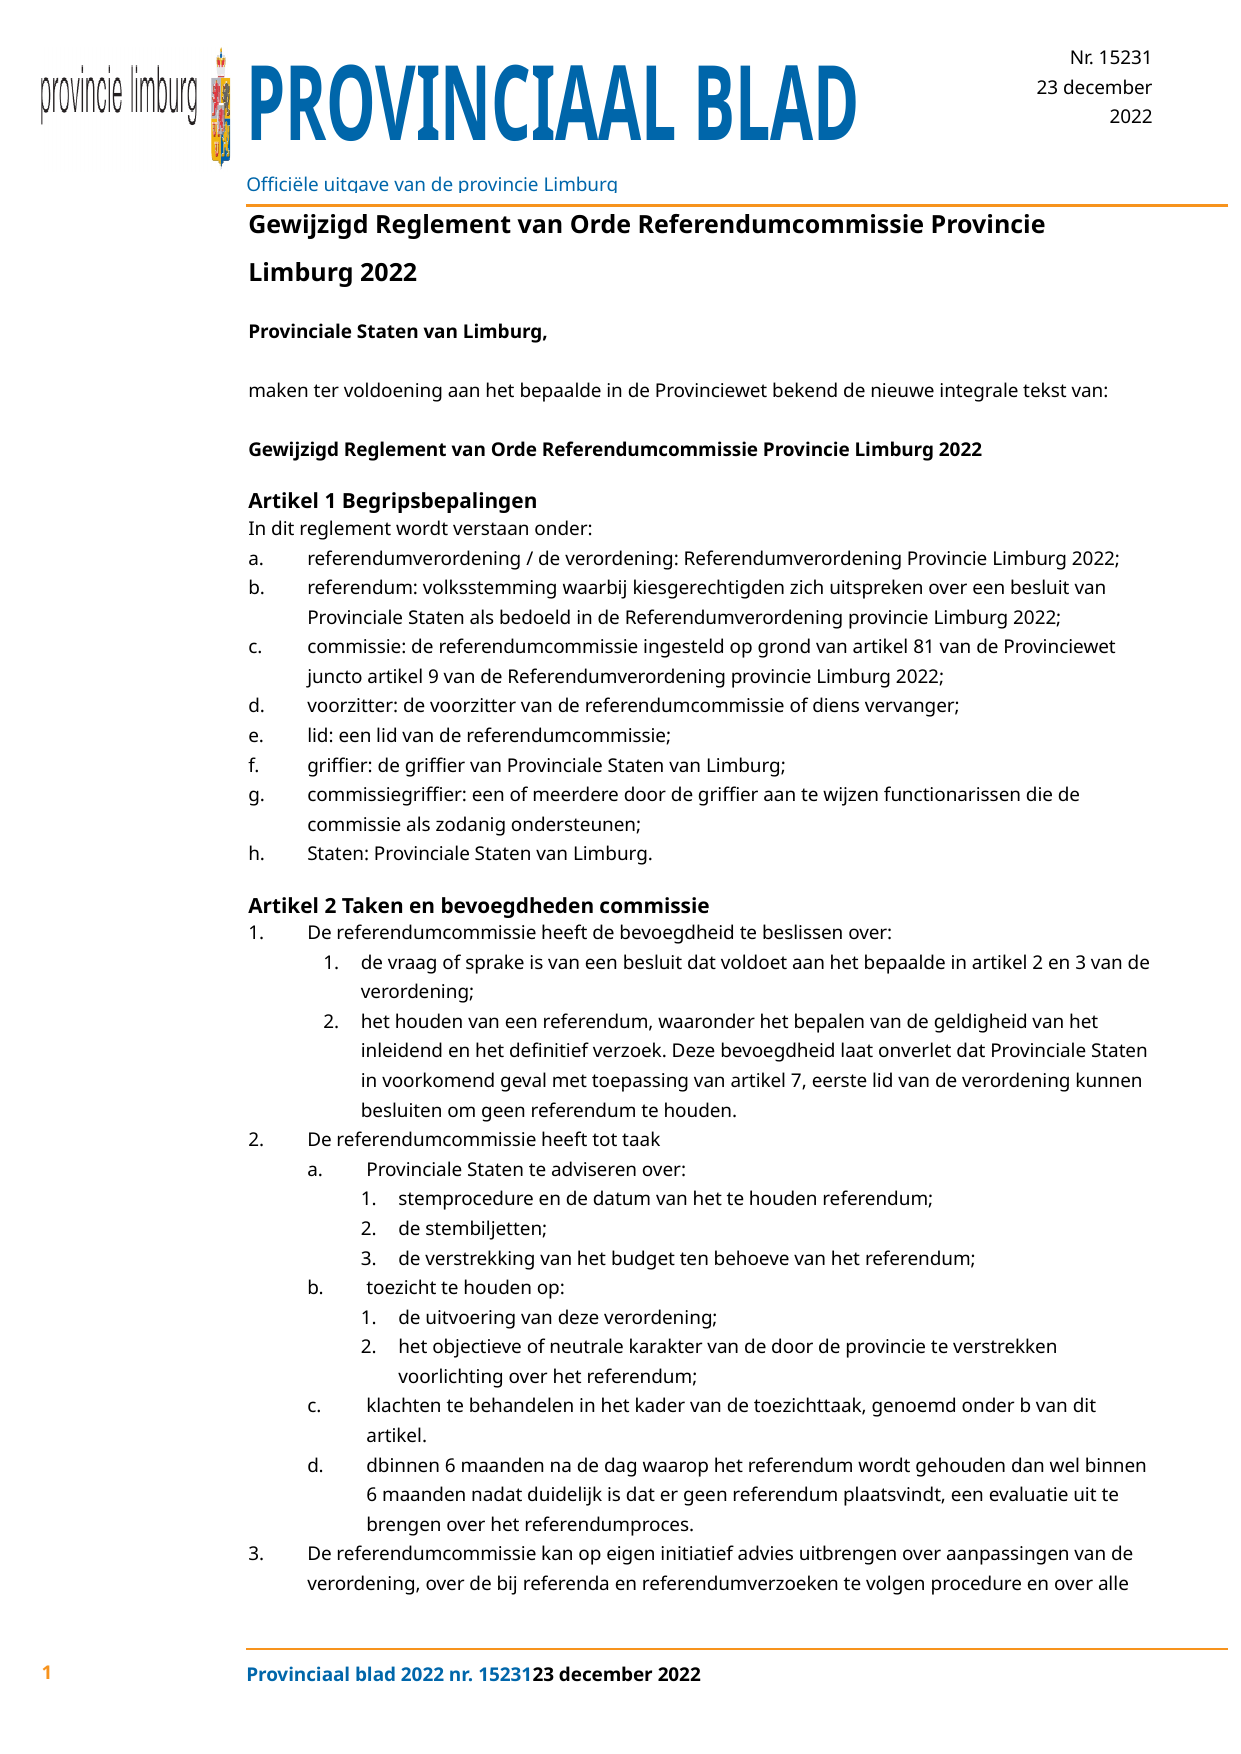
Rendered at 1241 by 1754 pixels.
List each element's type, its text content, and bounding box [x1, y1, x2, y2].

list de stembiljetten; [361, 1215, 1152, 1241]
text maken ter voldoening aan het bepaalde in de Provinciewet bekend de nieuwe integrale tekst van: [248, 377, 1152, 403]
list stemprocedure en de datum van het te houden referendum; [361, 1186, 1152, 1211]
list Provinciale Staten te adviseren over: [307, 1156, 1152, 1182]
list klachten te behandelen in het kader van de toezichttaak, genoemd onder b van dit artikel. [307, 1393, 1152, 1448]
text Artikel 2 Taken en bevoegdheden commissie [248, 891, 1152, 919]
text Gewijzigd Reglement van Orde Referendumcommissie Provincie Limburg 2022 [248, 207, 1152, 288]
list toezicht te houden op: [307, 1274, 1152, 1300]
list Staten: Provinciale Staten van Limburg. [248, 841, 1152, 866]
text In dit reglement wordt verstaan onder: [248, 515, 1152, 541]
list het houden van een referendum, waaronder het bepalen van de geldigheid van het inleidend en het definitief verzoek. Deze bevoegdheid laat onverlet dat Provinciale Staten in voorkomend geval met toepassing van artikel 7, eerste lid van de verordening kunnen besluiten om geen referendum te houden. [323, 1008, 1152, 1123]
list voorzitter: de voorzitter van de referendumcommissie of diens vervanger; [248, 693, 1152, 718]
list de uitvoering van deze verordening; [361, 1304, 1152, 1330]
list commissie: de referendumcommissie ingesteld op grond van artikel 81 van de Provinciewet juncto artikel 9 van de Referendumverordening provincie Limburg 2022; [248, 633, 1152, 689]
list dbinnen 6 maanden na de dag waarop het referendum wordt gehouden dan wel binnen 6 maanden nadat duidelijk is dat er geen referendum plaatsvindt, een evaluatie uit te brengen over het referendumproces. [307, 1452, 1152, 1537]
text Provinciale Staten van Limburg, [248, 318, 1152, 344]
list lid: een lid van de referendumcommissie; [248, 722, 1152, 748]
list De referendumcommissie kan op eigen initiatief advies uitbrengen over aanpassingen van de verordening, over de bij referenda en referendumverzoeken te volgen procedure en over alle [248, 1541, 1152, 1596]
list de vraag of sprake is van een besluit dat voldoet aan het bepaalde in artikel 2 en 3 van de verordening; [323, 949, 1152, 1004]
list De referendumcommissie heeft de bevoegdheid te beslissen over: [248, 919, 1152, 945]
list commissiegriffier: een of meerdere door de griffier aan te wijzen functionarissen die de commissie als zodanig ondersteunen; [248, 781, 1152, 837]
list referendumverordening / de verordening: Referendumverordening Provincie Limburg 2022; [248, 545, 1152, 570]
list griffier: de griffier van Provinciale Staten van Limburg; [248, 752, 1152, 777]
list De referendumcommissie heeft tot taak [248, 1126, 1152, 1152]
list referendum: volksstemming waarbij kiesgerechtigden zich uitspreken over een besluit van Provinciale Staten als bedoeld in de Referendumverordening provincie Limburg 2022; [248, 574, 1152, 629]
text Gewijzigd Reglement van Orde Referendumcommissie Provincie Limburg 2022 [248, 436, 1152, 462]
list het objectieve of neutrale karakter van de door de provincie te verstrekken voorlichting over het referendum; [361, 1333, 1152, 1389]
text Artikel 1 Begripsbepalingen [248, 487, 1152, 515]
picture [41, 47, 231, 172]
list de verstrekking van het budget ten behoeve van het referendum; [361, 1245, 1152, 1271]
